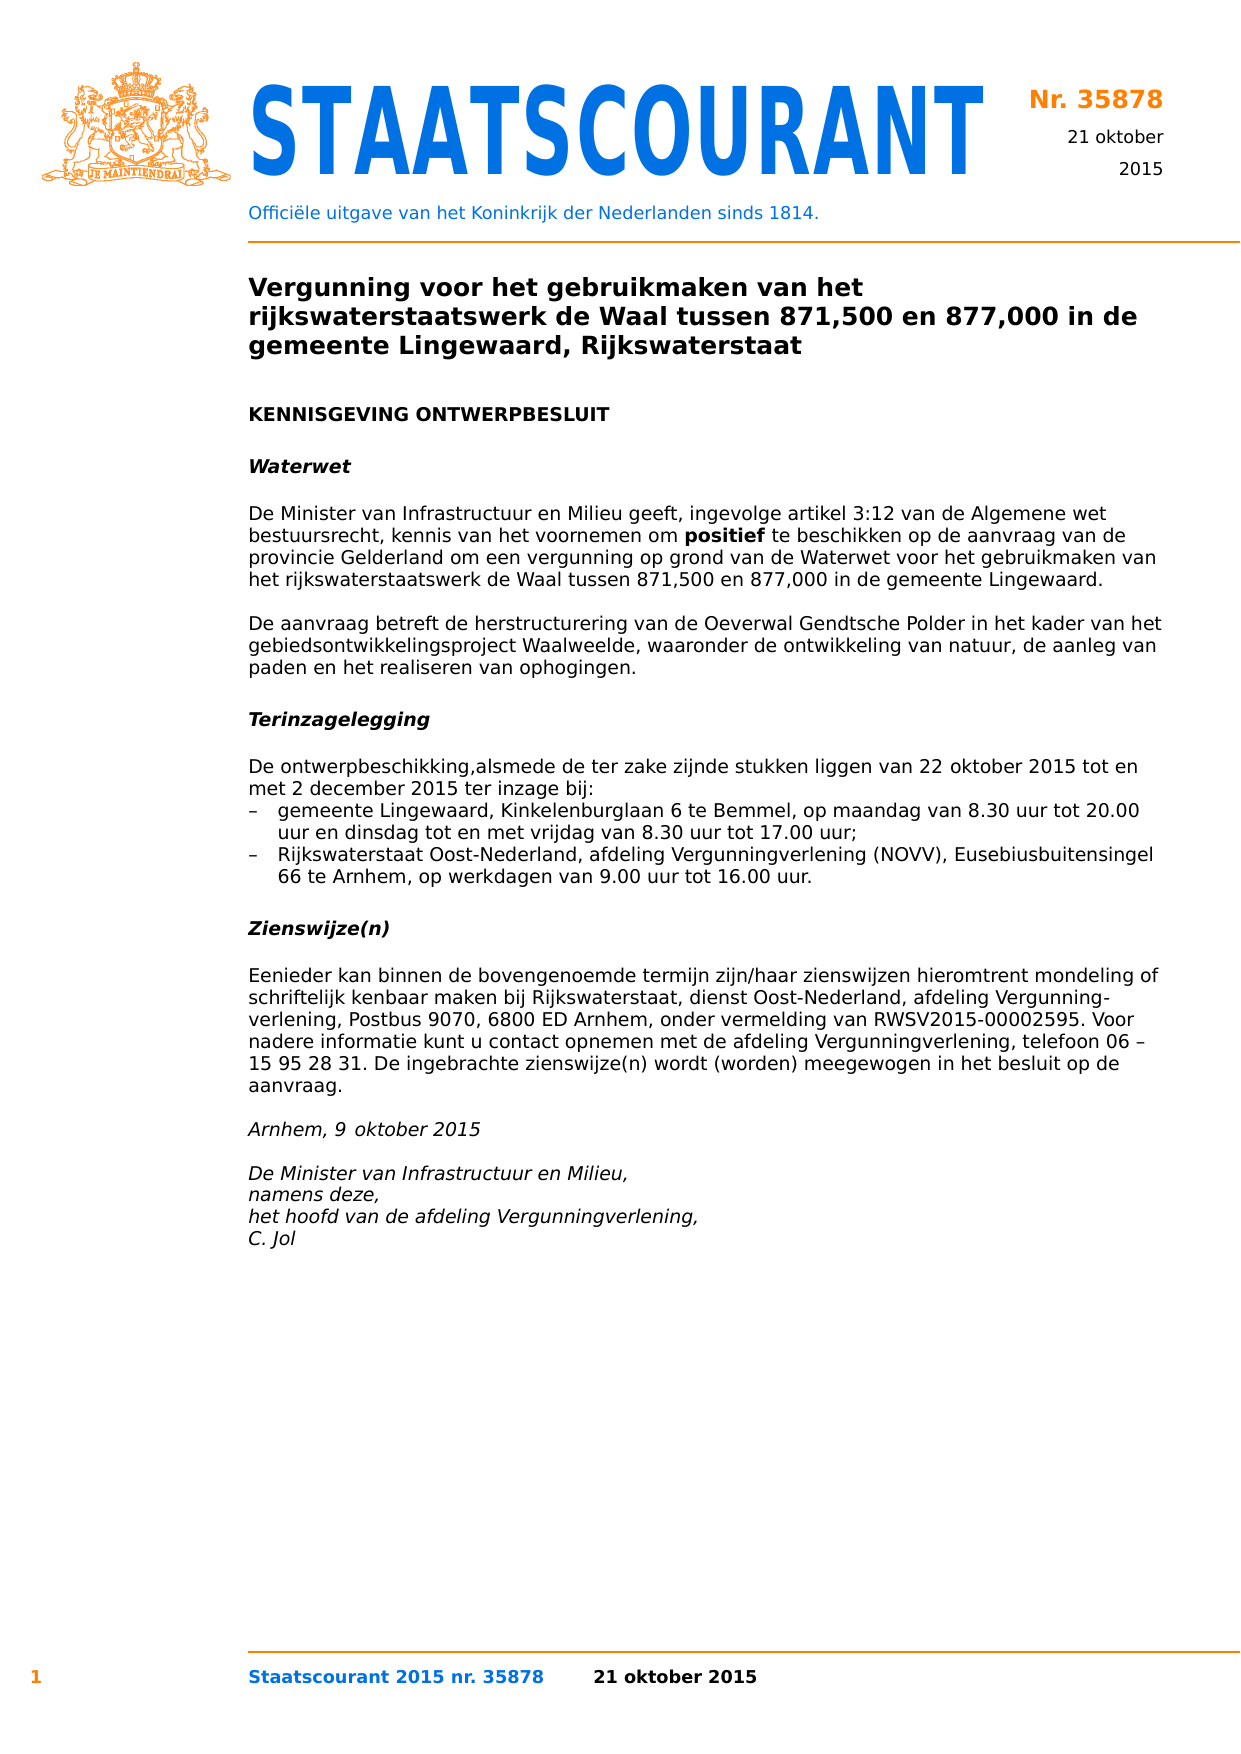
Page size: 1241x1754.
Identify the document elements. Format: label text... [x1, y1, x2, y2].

text – Rijkswaterstaat Oost-Nederland, afdeling Vergunningverlening (NOVV), Eusebiusbuitensingel 66 te Arnhem, op werkdagen van 9.00 uur tot 16.00 uur. [248, 844, 1163, 888]
table_header Nr. 35878 [998, 62, 1240, 121]
table_header [25, 62, 248, 241]
text Eenieder kan binnen de bovengenoemde termijn zijn/haar zienswijzen hieromtrent mondeling of schriftelijk kenbaar maken bij Rijkswaterstaat, dienst Oost-Nederland, afdeling Vergunning­verlening, Postbus 9070, 6800 ED Arnhem, onder vermelding van RWSV2015-00002595. Voor nadere informatie kunt u contact opnemen met de afdeling Vergunningverlening, telefoon 06 – 15 95 28 31. De ingebrachte zienswijze(n) wordt (worden) meegewogen in het besluit op de aanvraag. [248, 965, 1163, 1097]
subtitle Vergunning voor het gebruikmaken van het rijkswaterstaatswerk de Waal tussen 871,500 en 877,000 in de gemeente Lingewaard, Rijkswaterstaat [248, 273, 1163, 361]
subtitle Zienswijze(n) [248, 918, 1163, 940]
table_cell Officiële uitgave van het Koninkrijk der Nederlanden sinds 1814. [248, 203, 1240, 241]
table_header STAATSCOURANT [248, 62, 998, 203]
picture [41, 62, 231, 186]
text De ontwerpbeschikking,alsmede de ter zake zijnde stukken liggen van 22 oktober 2015 tot en met 2 december 2015 ter inzage bij: [248, 756, 1163, 800]
subtitle Waterwet [248, 456, 1163, 478]
text De Minister van Infrastructuur en Milieu geeft, ingevolge artikel 3:12 van de Algemene wet bestuursrecht, kennis van het voornemen om positief te beschikken op de aanvraag van de provincie Gelderland om een vergunning op grond van de Waterwet voor het gebruikmaken van het rijkswaterstaatswerk de Waal tussen 871,500 en 877,000 in de gemeente Lingewaard. [248, 503, 1163, 591]
table_cell 2015 [998, 153, 1240, 203]
text Arnhem, 9 oktober 2015 [248, 1118, 1163, 1141]
subtitle Terinzagelegging [248, 709, 1163, 731]
text – gemeente Lingewaard, Kinkelenburglaan 6 te Bemmel, op maandag van 8.30 uur tot 20.00 uur en dinsdag tot en met vrijdag van 8.30 uur tot 17.00 uur; [248, 800, 1163, 844]
text De aanvraag betreft de herstructurering van de Oeverwal Gendtsche Polder in het kader van het gebiedsontwikkelingsproject Waalweelde, waaronder de ontwikkeling van natuur, de aanleg van paden en het realiseren van ophogingen. [248, 613, 1163, 679]
subtitle KENNISGEVING ONTWERPBESLUIT [248, 404, 1163, 426]
text De Minister van Infrastructuur en Milieu, namens deze, het hoofd van de afdeling Vergunningverlening, C. Jol [248, 1162, 1163, 1250]
table_cell 21 oktober [998, 121, 1240, 153]
